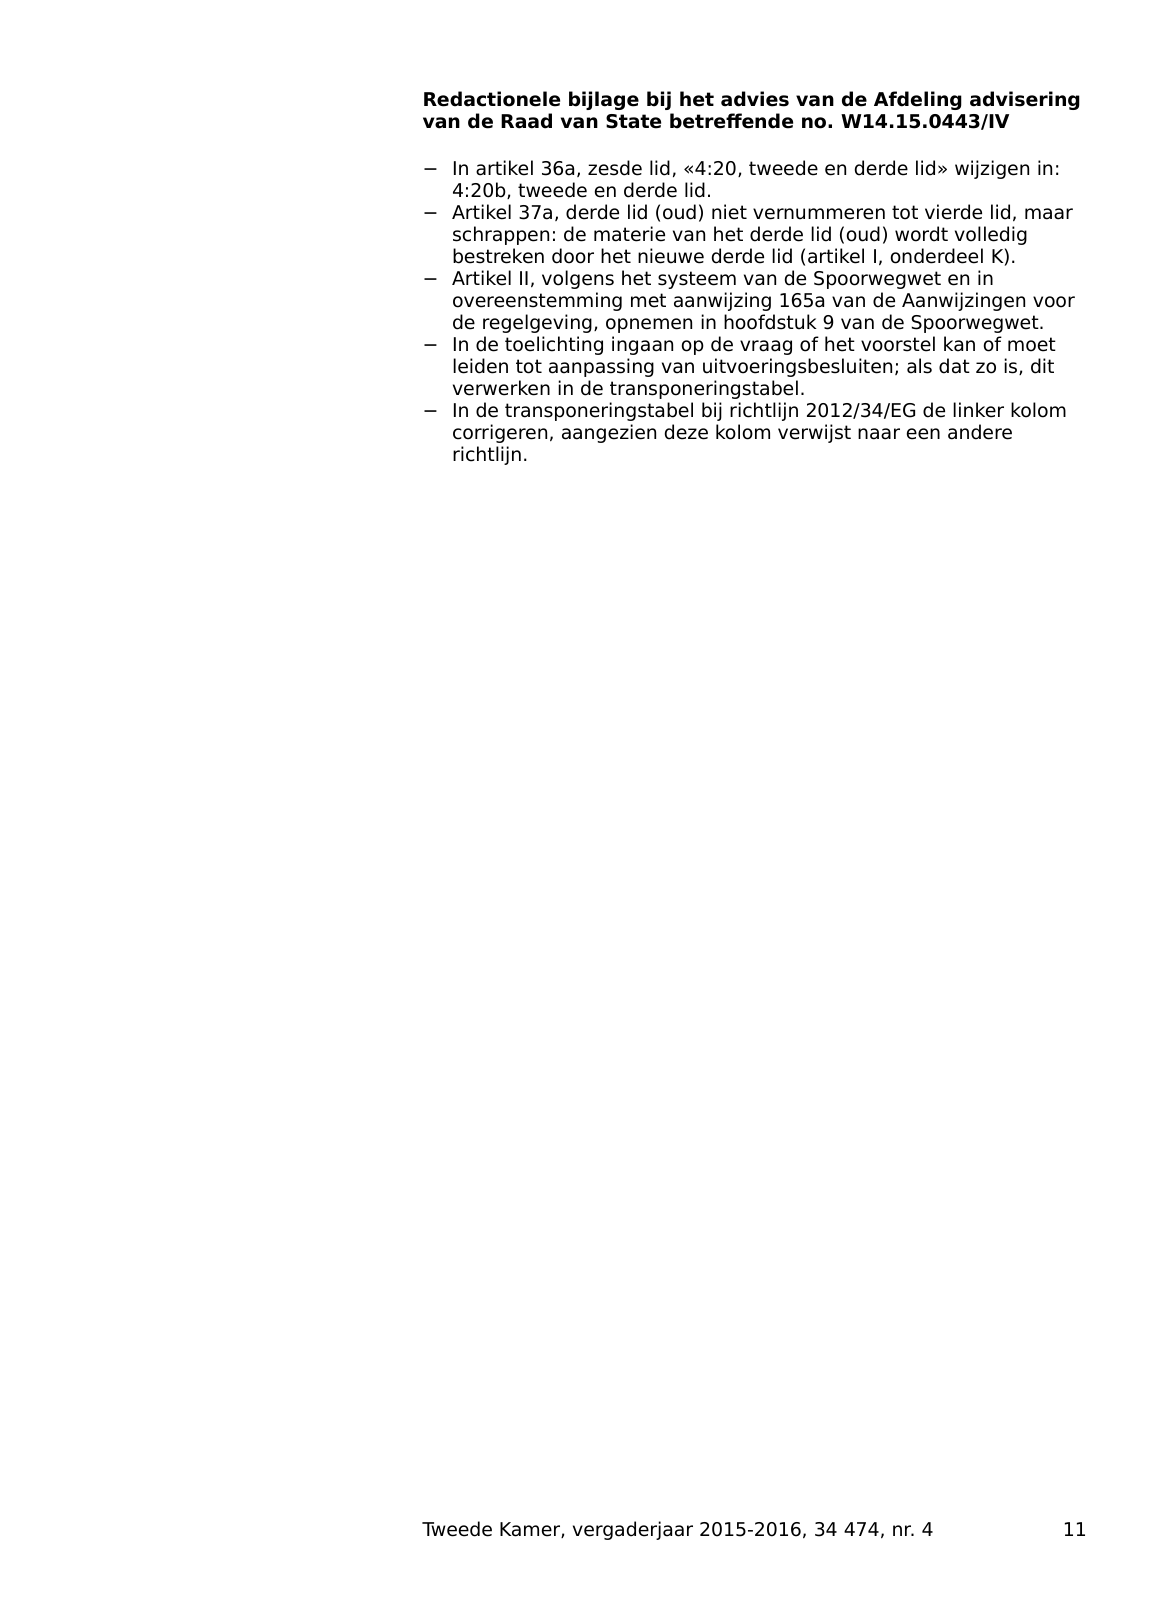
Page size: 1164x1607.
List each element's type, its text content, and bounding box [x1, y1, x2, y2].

text − In artikel 36a, zesde lid, «4:20, tweede en derde lid» wijzigen in: 4:20b, tweede en derde lid. [422, 158, 1087, 202]
text − In de transponeringstabel bij richtlijn 2012/34/EG de linker kolom corrigeren, aangezien deze kolom verwijst naar een andere richtlijn. [422, 400, 1087, 466]
text − Artikel II, volgens het systeem van de Spoorwegwet en in overeenstemming met aanwijzing 165a van de Aanwijzingen voor de regelgeving, opnemen in hoofdstuk 9 van de Spoorwegwet. [422, 268, 1087, 334]
text − Artikel 37a, derde lid (oud) niet vernummeren tot vierde lid, maar schrappen: de materie van het derde lid (oud) wordt volledig bestreken door het nieuwe derde lid (artikel I, onderdeel K). [422, 202, 1087, 268]
subtitle Redactionele bijlage bij het advies van de Afdeling advisering van de Raad van State betreffende no. W14.15.0443/IV [77, 89, 1087, 133]
text − In de toelichting ingaan op de vraag of het voorstel kan of moet leiden tot aanpassing van uitvoeringsbesluiten; als dat zo is, dit verwerken in de transponeringstabel. [422, 334, 1087, 400]
